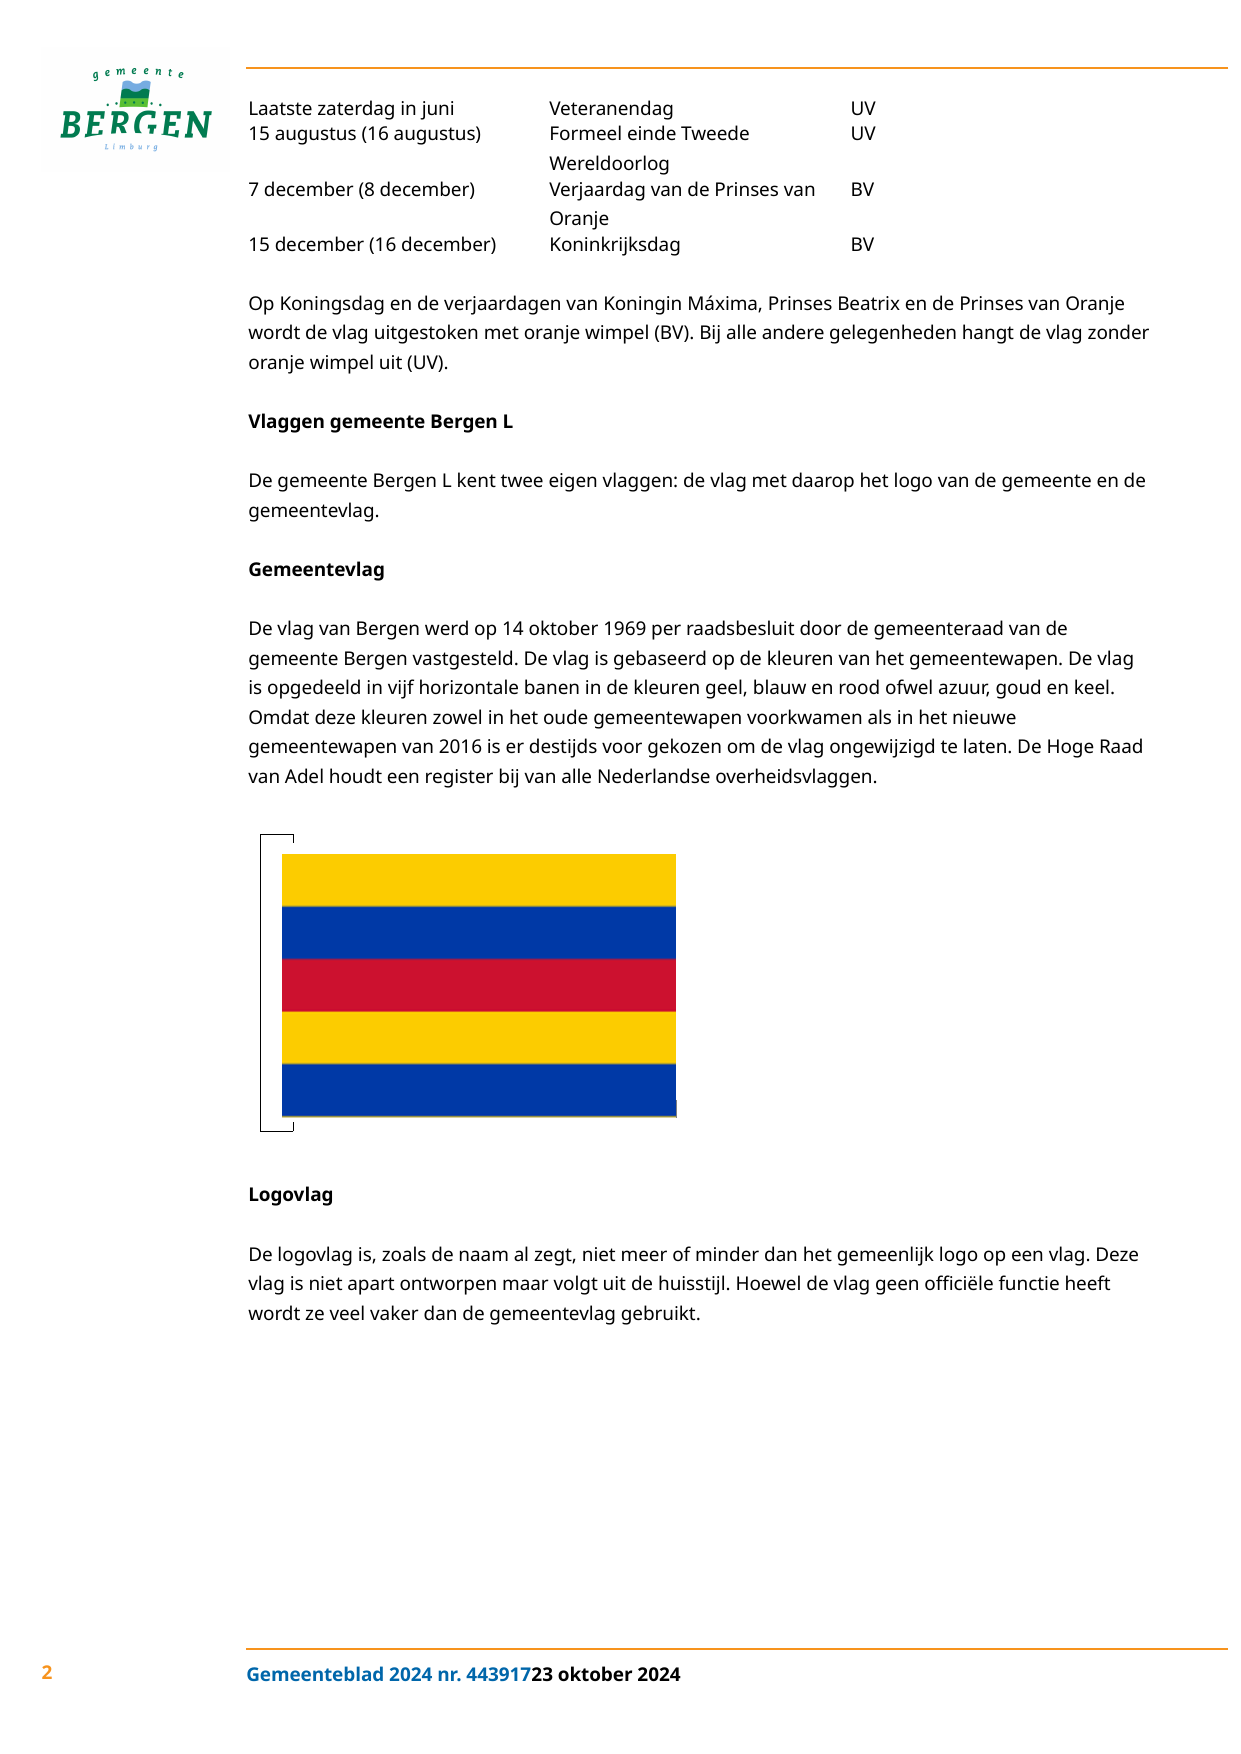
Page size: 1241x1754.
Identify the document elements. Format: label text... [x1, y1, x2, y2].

table_cell Formeel einde Tweede Wereldoorlog [549, 121, 850, 176]
text De vlag van Bergen werd op 14 oktober 1969 per raadsbesluit door de gemeenteraad van de gemeente Bergen vastgesteld. De vlag is gebaseerd op de kleuren van het gemeentewapen. De vlag is opgedeeld in vijf horizontale banen in de kleuren geel, blauw en rood ofwel azuur, goud en keel. Omdat deze kleuren zowel in het oude gemeentewapen voorkwamen als in het nieuwe gemeentewapen van 2016 is er destijds voor gekozen om de vlag ongewijzigd te laten. De Hoge Raad van Adel houdt een register bij van alle Nederlandse overheidsvlaggen. [248, 615, 1152, 789]
table_cell BV [850, 176, 1152, 231]
table_cell 15 december (16 december) [248, 231, 549, 257]
table_cell BV [850, 231, 1152, 257]
table_cell Laatste zaterdag in juni [248, 95, 549, 121]
text De gemeente Bergen L kent twee eigen vlaggen: de vlag met daarop het logo van de gemeente en de gemeentevlag. [248, 467, 1152, 522]
picture [268, 843, 683, 1122]
text De logovlag is, zoals de naam al zegt, niet meer of minder dan het gemeenlijk logo op een vlag. Deze vlag is niet apart ontworpen maar volgt uit de huisstijl. Hoewel de vlag geen officiële functie heeft wordt ze veel vaker dan de gemeentevlag gebruikt. [248, 1241, 1152, 1326]
table_cell 15 augustus (16 augustus) [248, 121, 549, 176]
text Gemeentevlag [248, 556, 1152, 582]
text Logovlag [248, 1182, 1152, 1207]
table_cell Koninkrijksdag [549, 231, 850, 257]
picture [41, 47, 231, 172]
table_cell Verjaardag van de Prinses van Oranje [549, 176, 850, 231]
text Vlaggen gemeente Bergen L [248, 408, 1152, 434]
table_cell UV [850, 95, 1152, 121]
text Op Koningsdag en de verjaardagen van Koningin Máxima, Prinses Beatrix en de Prinses van Oranje wordt de vlag uitgestoken met oranje wimpel (BV). Bij alle andere gelegenheden hangt de vlag zonder oranje wimpel uit (UV). [248, 290, 1152, 374]
table_cell 7 december (8 december) [248, 176, 549, 231]
table_cell Veteranendag [549, 95, 850, 121]
table_cell UV [850, 121, 1152, 176]
